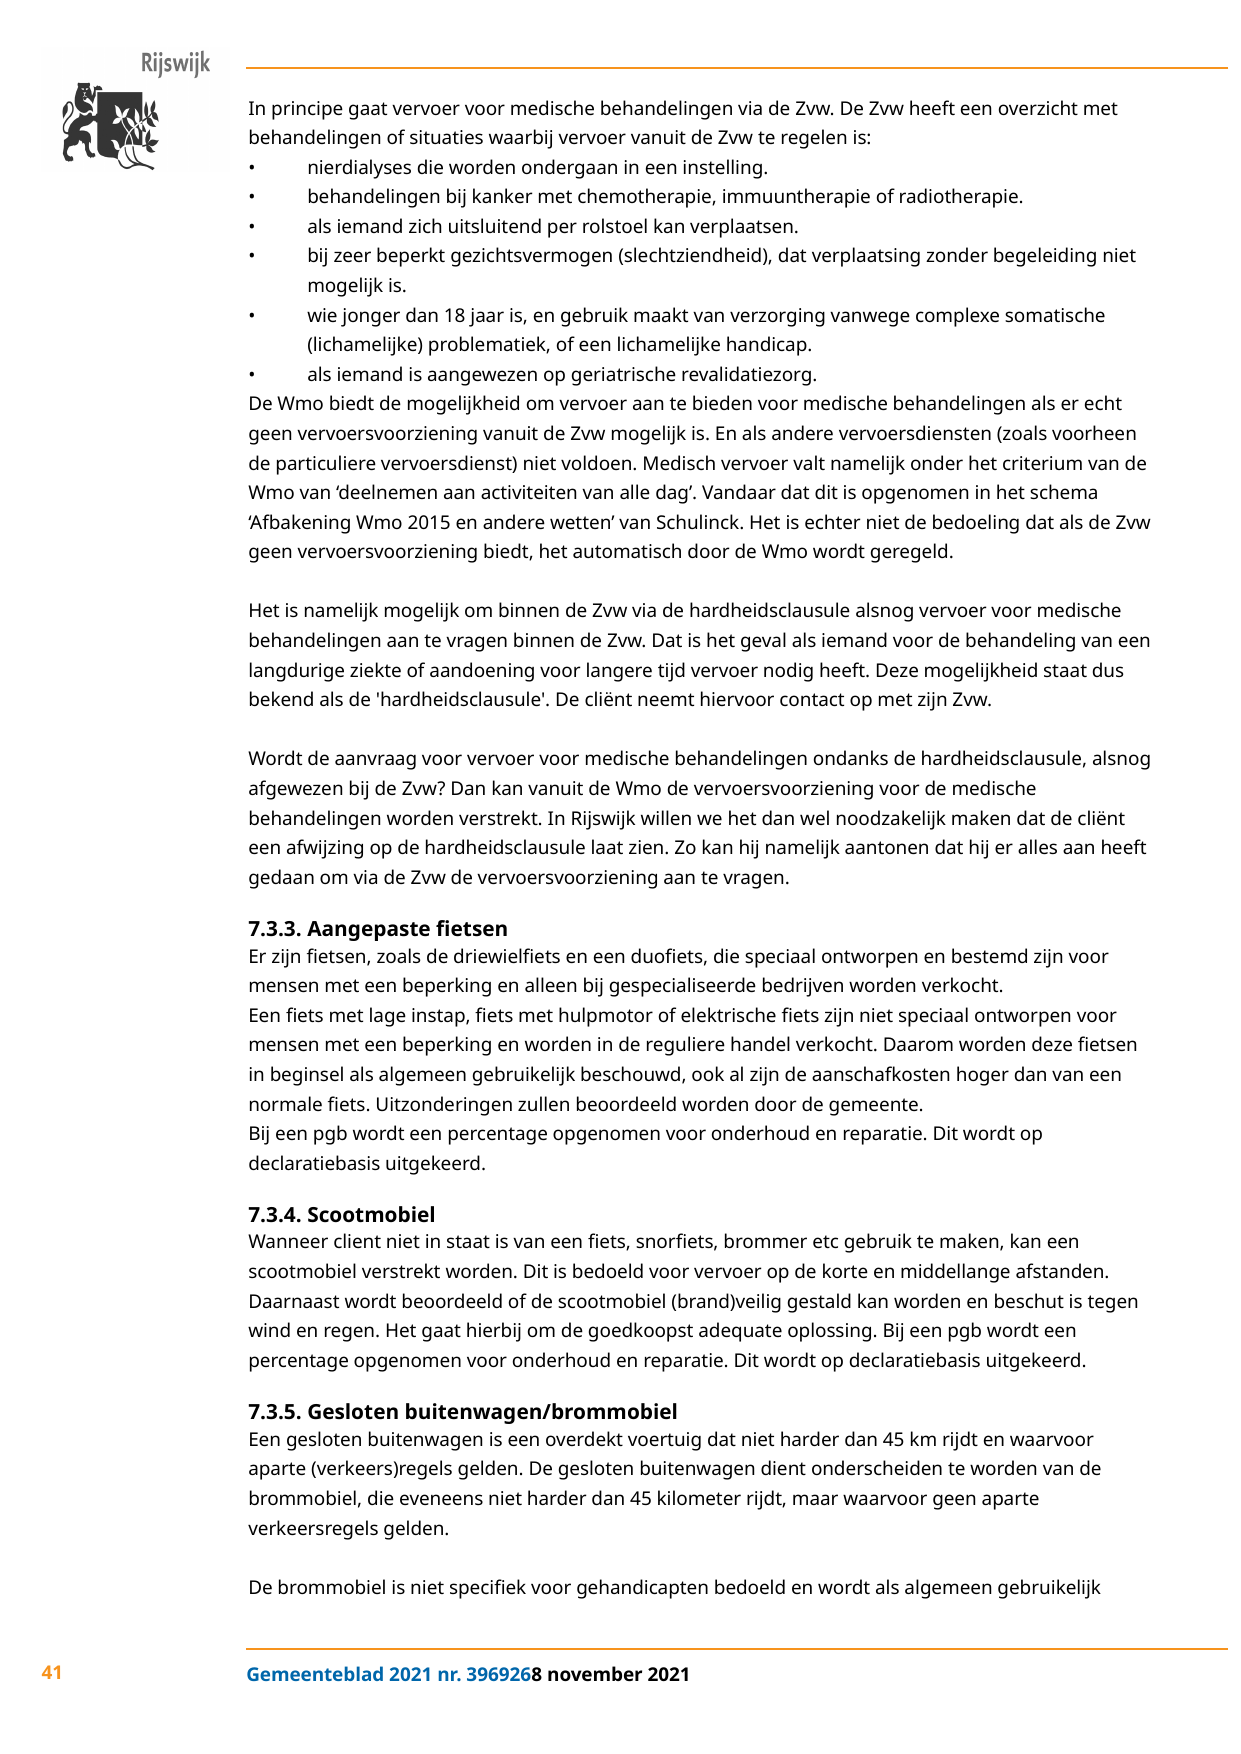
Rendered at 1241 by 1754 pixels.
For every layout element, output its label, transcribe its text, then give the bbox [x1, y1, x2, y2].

text In principe gaat vervoer voor medische behandelingen via de Zvw. De Zvw heeft een overzicht met behandelingen of situaties waarbij vervoer vanuit de Zvw te regelen is: [248, 95, 1152, 150]
text 7.3.5. Gesloten buitenwagen/brommobiel [248, 1397, 1152, 1426]
text De brommobiel is niet specifiek voor gehandicapten bedoeld en wordt als algemeen gebruikelijk [248, 1574, 1152, 1599]
text Bij een pgb wordt een percentage opgenomen voor onderhoud en reparatie. Dit wordt op declaratiebasis uitgekeerd. [248, 1120, 1152, 1176]
text Er zijn fietsen, zoals de driewielfiets en een duofiets, die speciaal ontworpen en bestemd zijn voor mensen met een beperking en alleen bij gespecialiseerde bedrijven worden verkocht. [248, 943, 1152, 998]
text Wanneer client niet in staat is van een fiets, snorfiets, brommer etc gebruik te maken, kan een scootmobiel verstrekt worden. Dit is bedoeld voor vervoer op de korte en middellange afstanden. [248, 1229, 1152, 1284]
text Een fiets met lage instap, fiets met hulpmotor of elektrische fiets zijn niet speciaal ontworpen voor mensen met een beperking en worden in de reguliere handel verkocht. Daarom worden deze fietsen in beginsel als algemeen gebruikelijk beschouwd, ook al zijn de aanschafkosten hoger dan van een normale fiets. Uitzonderingen zullen beoordeeld worden door de gemeente. [248, 1002, 1152, 1116]
text Daarnaast wordt beoordeeld of de scootmobiel (brand)veilig gestald kan worden en beschut is tegen wind en regen. Het gaat hierbij om de goedkoopst adequate oplossing. Bij een pgb wordt een percentage opgenomen voor onderhoud en reparatie. Dit wordt op declaratiebasis uitgekeerd. [248, 1288, 1152, 1373]
list wie jonger dan 18 jaar is, en gebruik maakt van verzorging vanwege complexe somatische (lichamelijke) problematiek, of een lichamelijke handicap. [248, 302, 1152, 357]
text Een gesloten buitenwagen is een overdekt voertuig dat niet harder dan 45 km rijdt en waarvoor aparte (verkeers)regels gelden. De gesloten buitenwagen dient onderscheiden te worden van de brommobiel, die eveneens niet harder dan 45 kilometer rijdt, maar waarvoor geen aparte verkeersregels gelden. [248, 1426, 1152, 1540]
list als iemand is aangewezen op geriatrische revalidatiezorg. [248, 361, 1152, 387]
text De Wmo biedt de mogelijkheid om vervoer aan te bieden voor medische behandelingen als er echt geen vervoersvoorziening vanuit de Zvw mogelijk is. En als andere vervoersdiensten (zoals voorheen de particuliere vervoersdienst) niet voldoen. Medisch vervoer valt namelijk onder het criterium van de Wmo van ‘deelnemen aan activiteiten van alle dag’. Vandaar dat dit is opgenomen in het schema ‘Afbakening Wmo 2015 en andere wetten’ van Schulinck. Het is echter niet de bedoeling dat als de Zvw geen vervoersvoorziening biedt, het automatisch door de Wmo wordt geregeld. [248, 391, 1152, 564]
picture [41, 47, 231, 172]
list bij zeer beperkt gezichtsvermogen (slechtziendheid), dat verplaatsing zonder begeleiding niet mogelijk is. [248, 243, 1152, 298]
text 7.3.3. Aangepaste fietsen [248, 914, 1152, 943]
text 7.3.4. Scootmobiel [248, 1200, 1152, 1229]
text Wordt de aanvraag voor vervoer voor medische behandelingen ondanks de hardheidsclausule, alsnog afgewezen bij de Zvw? Dan kan vanuit de Wmo de vervoersvoorziening voor de medische behandelingen worden verstrekt. In Rijswijk willen we het dan wel noodzakelijk maken dat de cliënt een afwijzing op de hardheidsclausule laat zien. Zo kan hij namelijk aantonen dat hij er alles aan heeft gedaan om via de Zvw de vervoersvoorziening aan te vragen. [248, 746, 1152, 890]
list als iemand zich uitsluitend per rolstoel kan verplaatsen. [248, 213, 1152, 239]
text Het is namelijk mogelijk om binnen de Zvw via de hardheidsclausule alsnog vervoer voor medische behandelingen aan te vragen binnen de Zvw. Dat is het geval als iemand voor de behandeling van een langdurige ziekte of aandoening voor langere tijd vervoer nodig heeft. Deze mogelijkheid staat dus bekend als de 'hardheidsclausule'. De cliënt neemt hiervoor contact op met zijn Zvw. [248, 598, 1152, 712]
list nierdialyses die worden ondergaan in een instelling. [248, 154, 1152, 180]
list behandelingen bij kanker met chemotherapie, immuuntherapie of radiotherapie. [248, 183, 1152, 209]
